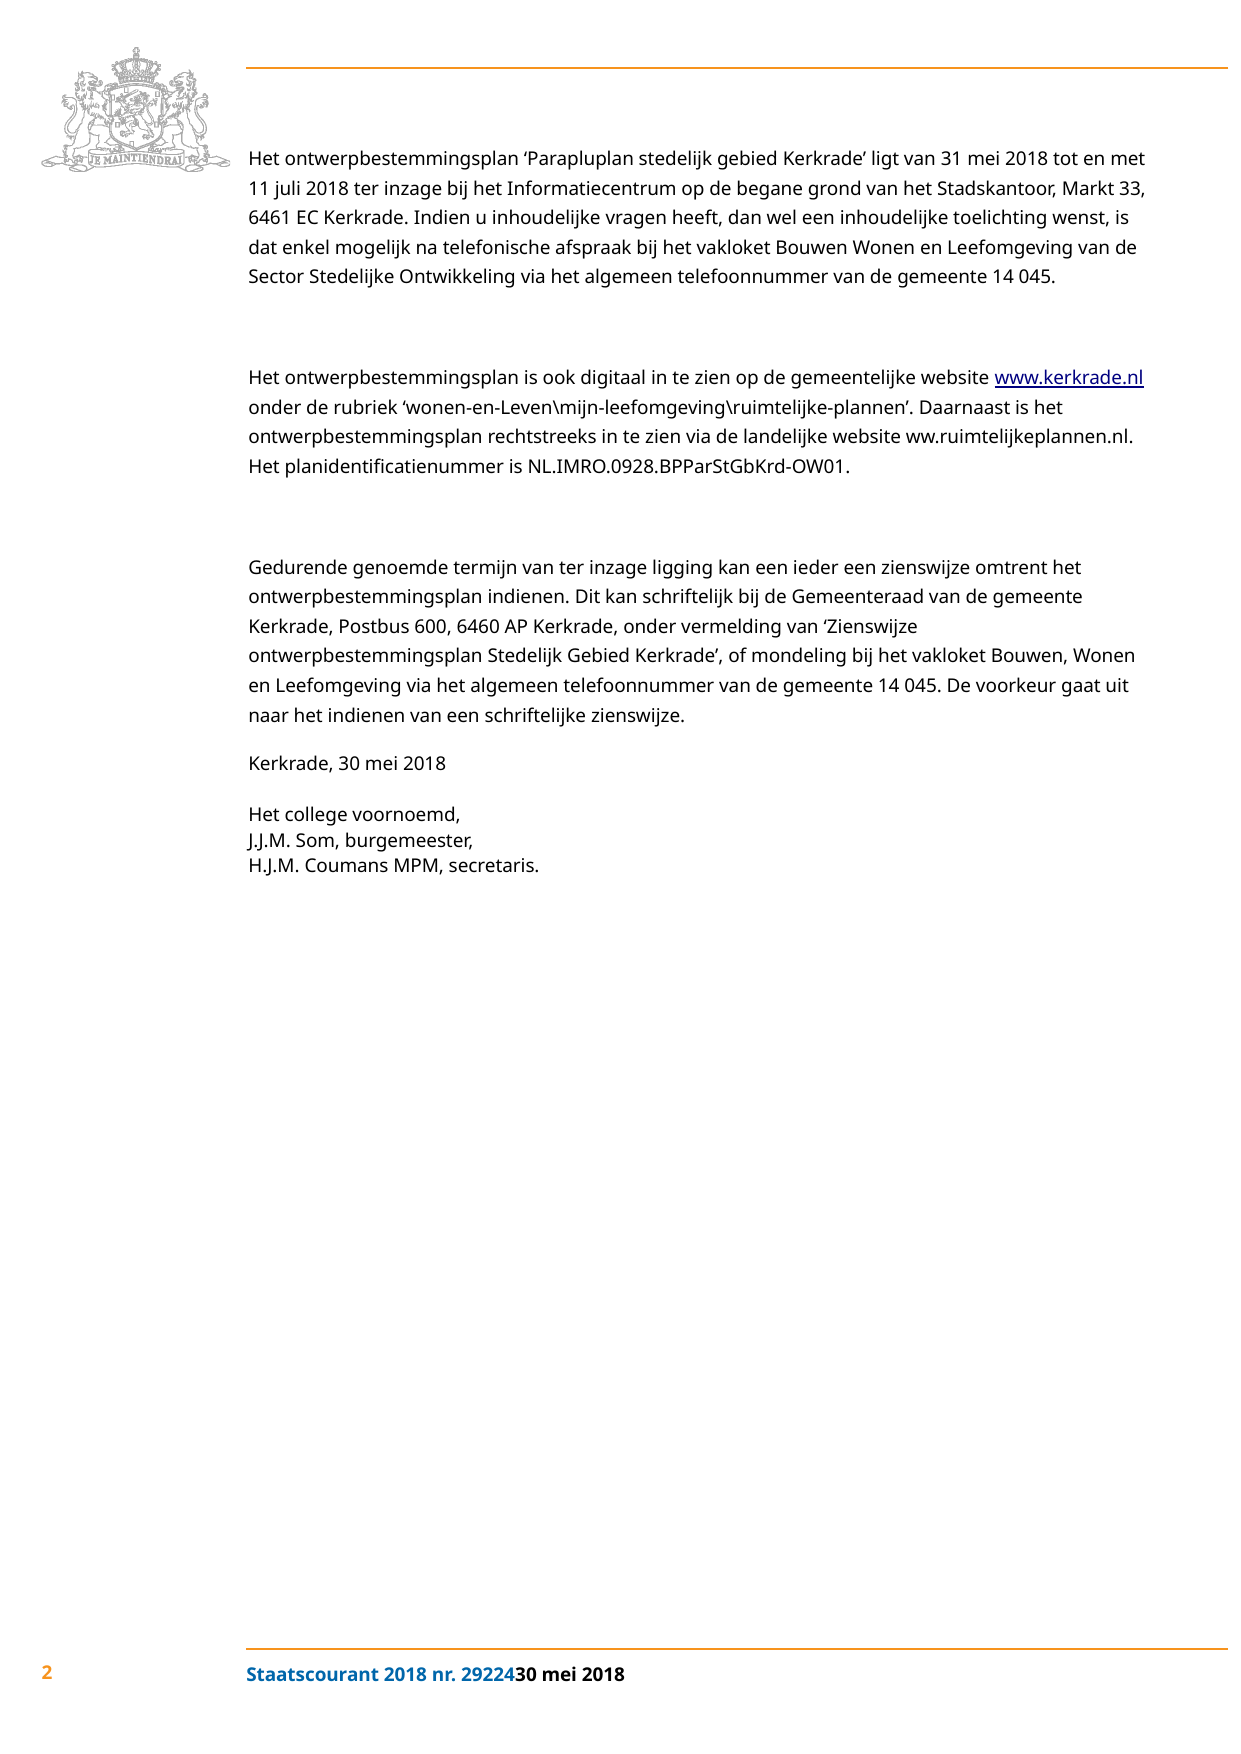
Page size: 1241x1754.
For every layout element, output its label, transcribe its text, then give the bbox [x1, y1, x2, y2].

text Kerkrade, 30 mei 2018 [248, 750, 1152, 775]
text J.J.M. Som, burgemeester, [248, 827, 1152, 853]
picture [41, 47, 231, 172]
text Het ontwerpbestemmingsplan ‘Parapluplan stedelijk gebied Kerkrade’ ligt van 31 mei 2018 tot en met 11 juli 2018 ter inzage bij het Informatiecentrum op de begane grond van het Stadskantoor, Markt 33, 6461 EC Kerkrade. Indien u inhoudelijke vragen heeft, dan wel een inhoudelijke toelichting wenst, is dat enkel mogelijk na telefonische afspraak bij het vakloket Bouwen Wonen en Leefomgeving van de Sector Stedelijke Ontwikkeling via het algemeen telefoonnummer van de gemeente 14 045. [248, 145, 1152, 289]
text Het college voornoemd, [248, 801, 1152, 827]
text Het ontwerpbestemmingsplan is ook digitaal in te zien op de gemeentelijke website www.kerkrade.nl onder de rubriek ‘wonen-en-Leven\mijn-leefomgeving\ruimtelijke-plannen’. Daarnaast is het ontwerpbestemmingsplan rechtstreeks in te zien via de landelijke website ww.ruimtelijkeplannen.nl. Het planidentificatienummer is NL.IMRO.0928.BPParStGbKrd-OW01. [248, 364, 1152, 479]
text H.J.M. Coumans MPM, secretaris. [248, 853, 1152, 878]
text Gedurende genoemde termijn van ter inzage ligging kan een ieder een zienswijze omtrent het ontwerpbestemmingsplan indienen. Dit kan schriftelijk bij de Gemeenteraad van de gemeente Kerkrade, Postbus 600, 6460 AP Kerkrade, onder vermelding van ‘Zienswijze ontwerpbestemmingsplan Stedelijk Gebied Kerkrade’, of mondeling bij het vakloket Bouwen, Wonen en Leefomgeving via het algemeen telefoonnummer van de gemeente 14 045. De voorkeur gaat uit naar het indienen van een schriftelijke zienswijze. [248, 554, 1152, 728]
